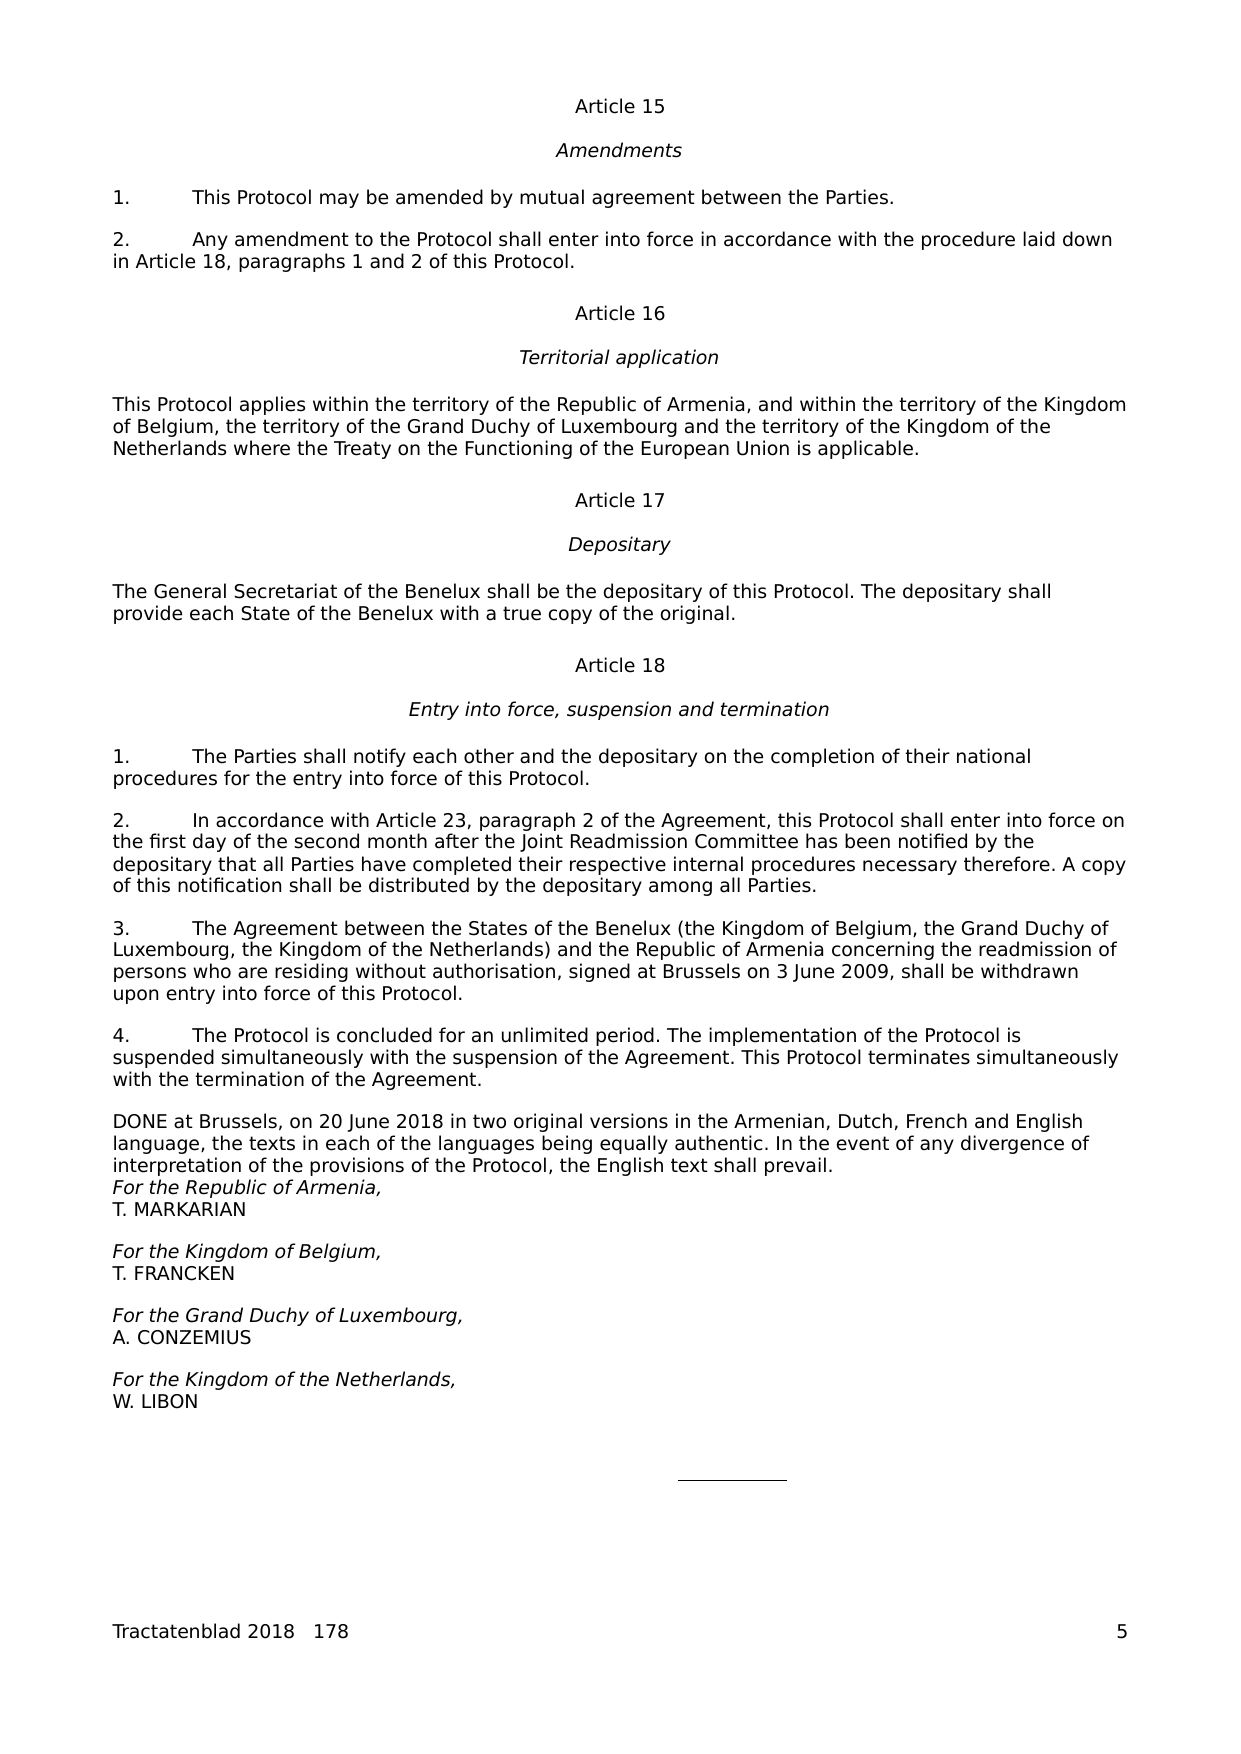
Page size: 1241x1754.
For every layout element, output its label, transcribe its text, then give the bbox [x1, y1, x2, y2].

text 2. Any amendment to the Protocol shall enter into force in accordance with the procedure laid down in Article 18, paragraphs 1 and 2 of this Protocol. [112, 229, 1128, 273]
subtitle Article 16 Territorial application [112, 303, 1128, 369]
text 3. The Agreement between the States of the Benelux (the Kingdom of Belgium, the Grand Duchy of Luxembourg, the Kingdom of the Netherlands) and the Republic of Armenia concerning the readmission of persons who are residing without authorisation, signed at Brussels on 3 June 2009, shall be withdrawn upon entry into force of this Protocol. [112, 917, 1128, 1005]
subtitle Article 17 Depositary [112, 490, 1128, 556]
text 2. In accordance with Article 23, paragraph 2 of the Agreement, this Protocol shall enter into force on the first day of the second month after the Joint Readmission Committee has been notified by the depositary that all Parties have completed their respective internal procedures necessary therefore. A copy of this notification shall be distributed by the depositary among all Parties. [112, 809, 1128, 897]
subtitle Article 15 Amendments [112, 96, 1128, 162]
text DONE at Brussels, on 20 June 2018 in two original versions in the Armenian, Dutch, French and English language, the texts in each of the languages being equally authentic. In the event of any divergence of interpretation of the provisions of the Protocol, the English text shall prevail. [112, 1111, 1128, 1177]
text 1. The Parties shall notify each other and the depositary on the completion of their national procedures for the entry into force of this Protocol. [112, 746, 1128, 789]
text This Protocol applies within the territory of the Republic of Armenia, and within the territory of the Kingdom of Belgium, the territory of the Grand Duchy of Luxembourg and the territory of the Kingdom of the Netherlands where the Treaty on the Functioning of the European Union is applicable. [112, 394, 1128, 460]
text For the Kingdom of Belgium, T. FRANCKEN [112, 1241, 1128, 1285]
text For the Grand Duchy of Luxembourg, A. CONZEMIUS [112, 1305, 1128, 1349]
subtitle Article 18 Entry into force, suspension and termination [112, 654, 1128, 721]
text For the Kingdom of the Netherlands, W. LIBON [112, 1369, 1128, 1413]
text 1. This Protocol may be amended by mutual agreement between the Parties. [112, 187, 1128, 209]
text For the Republic of Armenia, T. MARKARIAN [112, 1177, 1128, 1221]
text 4. The Protocol is concluded for an unlimited period. The implementation of the Protocol is suspended simultaneously with the suspension of the Agreement. This Protocol terminates simultaneously with the termination of the Agreement. [112, 1025, 1128, 1091]
text The General Secretariat of the Benelux shall be the depositary of this Protocol. The depositary shall provide each State of the Benelux with a true copy of the original. [112, 581, 1128, 624]
